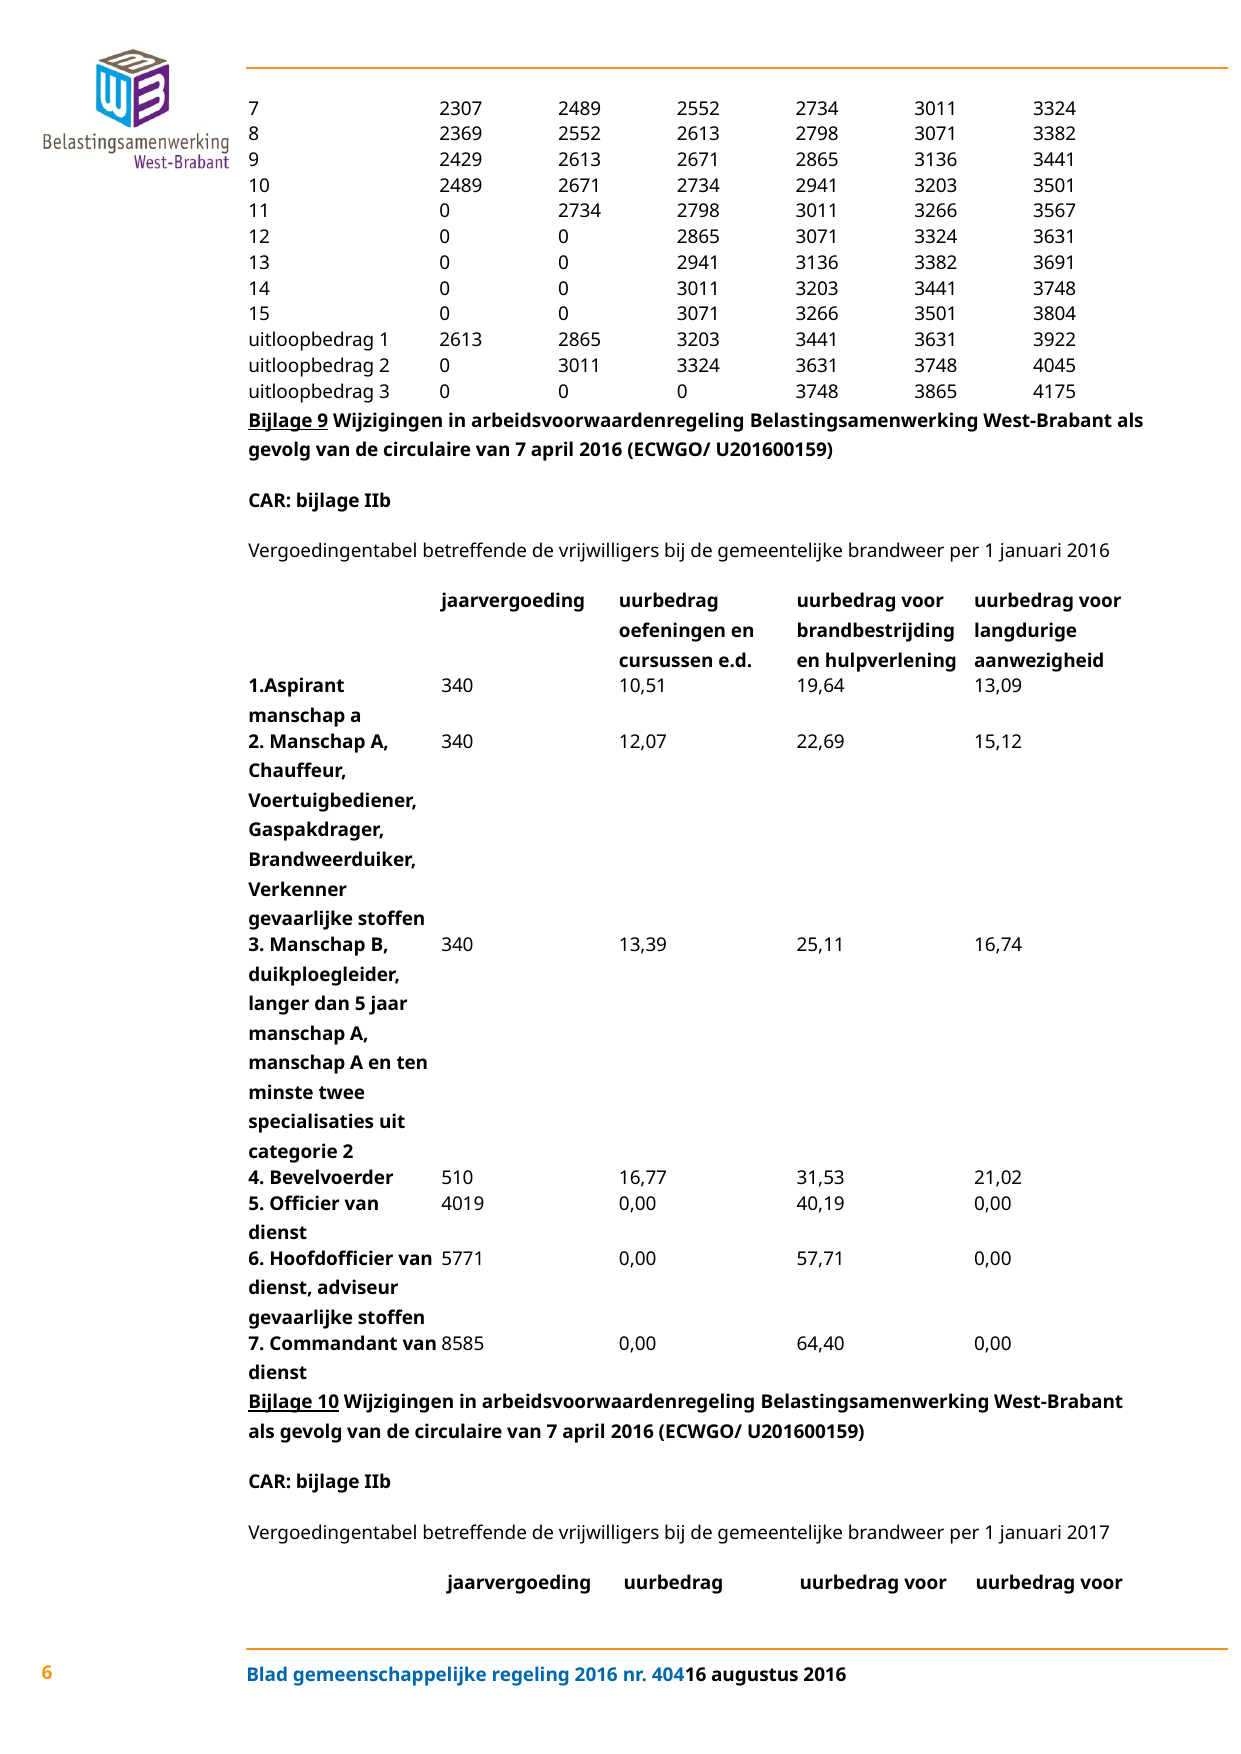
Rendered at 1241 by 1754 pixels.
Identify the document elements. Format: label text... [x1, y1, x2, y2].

table_cell 3203 [914, 172, 1033, 198]
table_cell 3441 [914, 275, 1033, 301]
table_cell 0,00 [974, 1330, 1152, 1385]
table_cell 340 [441, 673, 619, 728]
table_cell 2489 [439, 172, 558, 198]
table_cell 7 [248, 95, 439, 121]
table_cell 0 [439, 198, 558, 223]
table_cell 2552 [677, 95, 795, 121]
table_cell 2941 [677, 249, 795, 275]
table_cell 3266 [795, 301, 914, 326]
table_cell 1.Aspirant manschap a [248, 673, 441, 728]
table_cell 0 [439, 224, 558, 249]
table_cell 2613 [677, 121, 795, 146]
table_cell 9 [248, 146, 439, 172]
table_cell 3567 [1033, 198, 1152, 223]
table_cell 3011 [677, 275, 795, 301]
table_cell 15 [248, 301, 439, 326]
table_cell 3324 [677, 352, 795, 378]
table_cell 0,00 [619, 1330, 796, 1385]
table_cell uitloopbedrag 2 [248, 352, 439, 378]
table_cell 2489 [558, 95, 677, 121]
table_cell 0 [677, 378, 795, 403]
table_cell 3748 [914, 352, 1033, 378]
table_cell 40,19 [796, 1190, 974, 1245]
table_cell 8585 [441, 1330, 619, 1385]
table_cell 0,00 [974, 1245, 1152, 1330]
table_header uurbedrag voor langdurige aanwezigheid [974, 588, 1152, 673]
table_cell 3. Manschap B, duikploegleider, langer dan 5 jaar manschap A, manschap A en ten minste twee specialisaties uit categorie 2 [248, 931, 441, 1164]
table_cell 3136 [795, 249, 914, 275]
table_cell 340 [441, 728, 619, 931]
table_cell 0 [439, 378, 558, 403]
text Bijlage 10 Wijzigingen in arbeidsvoorwaardenregeling Belastingsamenwerking West-Brabant als gevolg van de circulaire van 7 april 2016 (ECWGO/ U201600159) [248, 1388, 1152, 1444]
table_cell uitloopbedrag 1 [248, 326, 439, 352]
table_cell 0 [439, 301, 558, 326]
table_cell 6. Hoofdofficier van dienst, adviseur gevaarlijke stoffen [248, 1245, 441, 1330]
table_cell 31,53 [796, 1164, 974, 1190]
table_cell 10,51 [619, 673, 796, 728]
table_cell 13,09 [974, 673, 1152, 728]
table_cell 2307 [439, 95, 558, 121]
table_header uurbedrag [623, 1569, 799, 1595]
table_cell 12,07 [619, 728, 796, 931]
table_cell 2798 [795, 121, 914, 146]
table_cell 57,71 [796, 1245, 974, 1330]
table_cell 0 [558, 275, 677, 301]
table_cell 3203 [795, 275, 914, 301]
table_cell 2671 [558, 172, 677, 198]
table_cell 340 [441, 931, 619, 1164]
table_cell 21,02 [974, 1164, 1152, 1190]
text CAR: bijlage IIb [248, 487, 1152, 512]
table_cell 2865 [558, 326, 677, 352]
table_cell 19,64 [796, 673, 974, 728]
table_cell 510 [441, 1164, 619, 1190]
table_cell 0,00 [974, 1190, 1152, 1245]
table_cell 3501 [914, 301, 1033, 326]
table_cell 15,12 [974, 728, 1152, 931]
table_cell 3324 [1033, 95, 1152, 121]
table_cell 3631 [914, 326, 1033, 352]
table_cell 4019 [441, 1190, 619, 1245]
table_cell 3071 [795, 224, 914, 249]
table_cell 3071 [677, 301, 795, 326]
table_cell 25,11 [796, 931, 974, 1164]
table_header [248, 588, 441, 673]
table_cell 3748 [795, 378, 914, 403]
table_cell 2734 [677, 172, 795, 198]
table_cell 2734 [558, 198, 677, 223]
table_cell 0,00 [619, 1245, 796, 1330]
table_cell 3324 [914, 224, 1033, 249]
table_cell 2613 [439, 326, 558, 352]
table_cell 5771 [441, 1245, 619, 1330]
table_cell 2. Manschap A, Chauffeur, Voertuigbediener, Gaspakdrager, Brandweerduiker, Verkenner gevaarlijke stoffen [248, 728, 441, 931]
table_cell 3382 [1033, 121, 1152, 146]
table_cell 2552 [558, 121, 677, 146]
table_cell 64,40 [796, 1330, 974, 1385]
table_cell 13 [248, 249, 439, 275]
table_cell 3804 [1033, 301, 1152, 326]
table_cell 8 [248, 121, 439, 146]
table_cell 0,00 [619, 1190, 796, 1245]
table_cell 0 [558, 301, 677, 326]
text Vergoedingentabel betreffende de vrijwilligers bij de gemeentelijke brandweer per 1 januari 2017 [248, 1519, 1152, 1544]
table_cell 3631 [795, 352, 914, 378]
table_cell 5. Officier van dienst [248, 1190, 441, 1245]
text Bijlage 9 Wijzigingen in arbeidsvoorwaardenregeling Belastingsamenwerking West-Brabant als gevolg van de circulaire van 7 april 2016 (ECWGO/ U201600159) [248, 407, 1152, 462]
table_header uurbedrag voor brandbestrijding en hulpverlening [796, 588, 974, 673]
table_cell 2798 [677, 198, 795, 223]
table_cell 3922 [1033, 326, 1152, 352]
table_header jaarvergoeding [447, 1569, 623, 1595]
table_cell 16,74 [974, 931, 1152, 1164]
table_cell 0 [439, 275, 558, 301]
table_cell 2865 [795, 146, 914, 172]
table_header uurbedrag oefeningen en cursussen e.d. [619, 588, 796, 673]
table_cell 3865 [914, 378, 1033, 403]
picture [41, 47, 231, 172]
table_cell 11 [248, 198, 439, 223]
table_cell 0 [439, 352, 558, 378]
table_cell 3691 [1033, 249, 1152, 275]
table_cell 4045 [1033, 352, 1152, 378]
table_cell 2941 [795, 172, 914, 198]
table_cell 3203 [677, 326, 795, 352]
table_header uurbedrag voor [799, 1569, 975, 1595]
table_cell 0 [558, 224, 677, 249]
table_cell 0 [558, 249, 677, 275]
table_header jaarvergoeding [441, 588, 619, 673]
table_cell 3071 [914, 121, 1033, 146]
table_cell 7. Commandant van dienst [248, 1330, 441, 1385]
table_cell 3011 [558, 352, 677, 378]
table_cell 2613 [558, 146, 677, 172]
table_cell 4. Bevelvoerder [248, 1164, 441, 1190]
table_cell 13,39 [619, 931, 796, 1164]
table_cell 2369 [439, 121, 558, 146]
table_cell 2671 [677, 146, 795, 172]
table_cell 3631 [1033, 224, 1152, 249]
table_cell 2734 [795, 95, 914, 121]
table_cell 4175 [1033, 378, 1152, 403]
table_cell 3266 [914, 198, 1033, 223]
table_cell 3501 [1033, 172, 1152, 198]
table_cell 3011 [795, 198, 914, 223]
table_cell 0 [558, 378, 677, 403]
table_cell 2429 [439, 146, 558, 172]
table_cell 3136 [914, 146, 1033, 172]
table_cell 14 [248, 275, 439, 301]
table_cell 3441 [795, 326, 914, 352]
table_cell 12 [248, 224, 439, 249]
table_cell 16,77 [619, 1164, 796, 1190]
table_cell 22,69 [796, 728, 974, 931]
table_cell 0 [439, 249, 558, 275]
table_cell 3011 [914, 95, 1033, 121]
text CAR: bijlage IIb [248, 1468, 1152, 1494]
table_cell 3441 [1033, 146, 1152, 172]
table_cell 2865 [677, 224, 795, 249]
table_cell 3382 [914, 249, 1033, 275]
table_cell 10 [248, 172, 439, 198]
table_header uurbedrag voor [975, 1569, 1152, 1595]
table_cell 3748 [1033, 275, 1152, 301]
table_cell uitloopbedrag 3 [248, 378, 439, 403]
table_header [248, 1569, 447, 1595]
text Vergoedingentabel betreffende de vrijwilligers bij de gemeentelijke brandweer per 1 januari 2016 [248, 537, 1152, 563]
